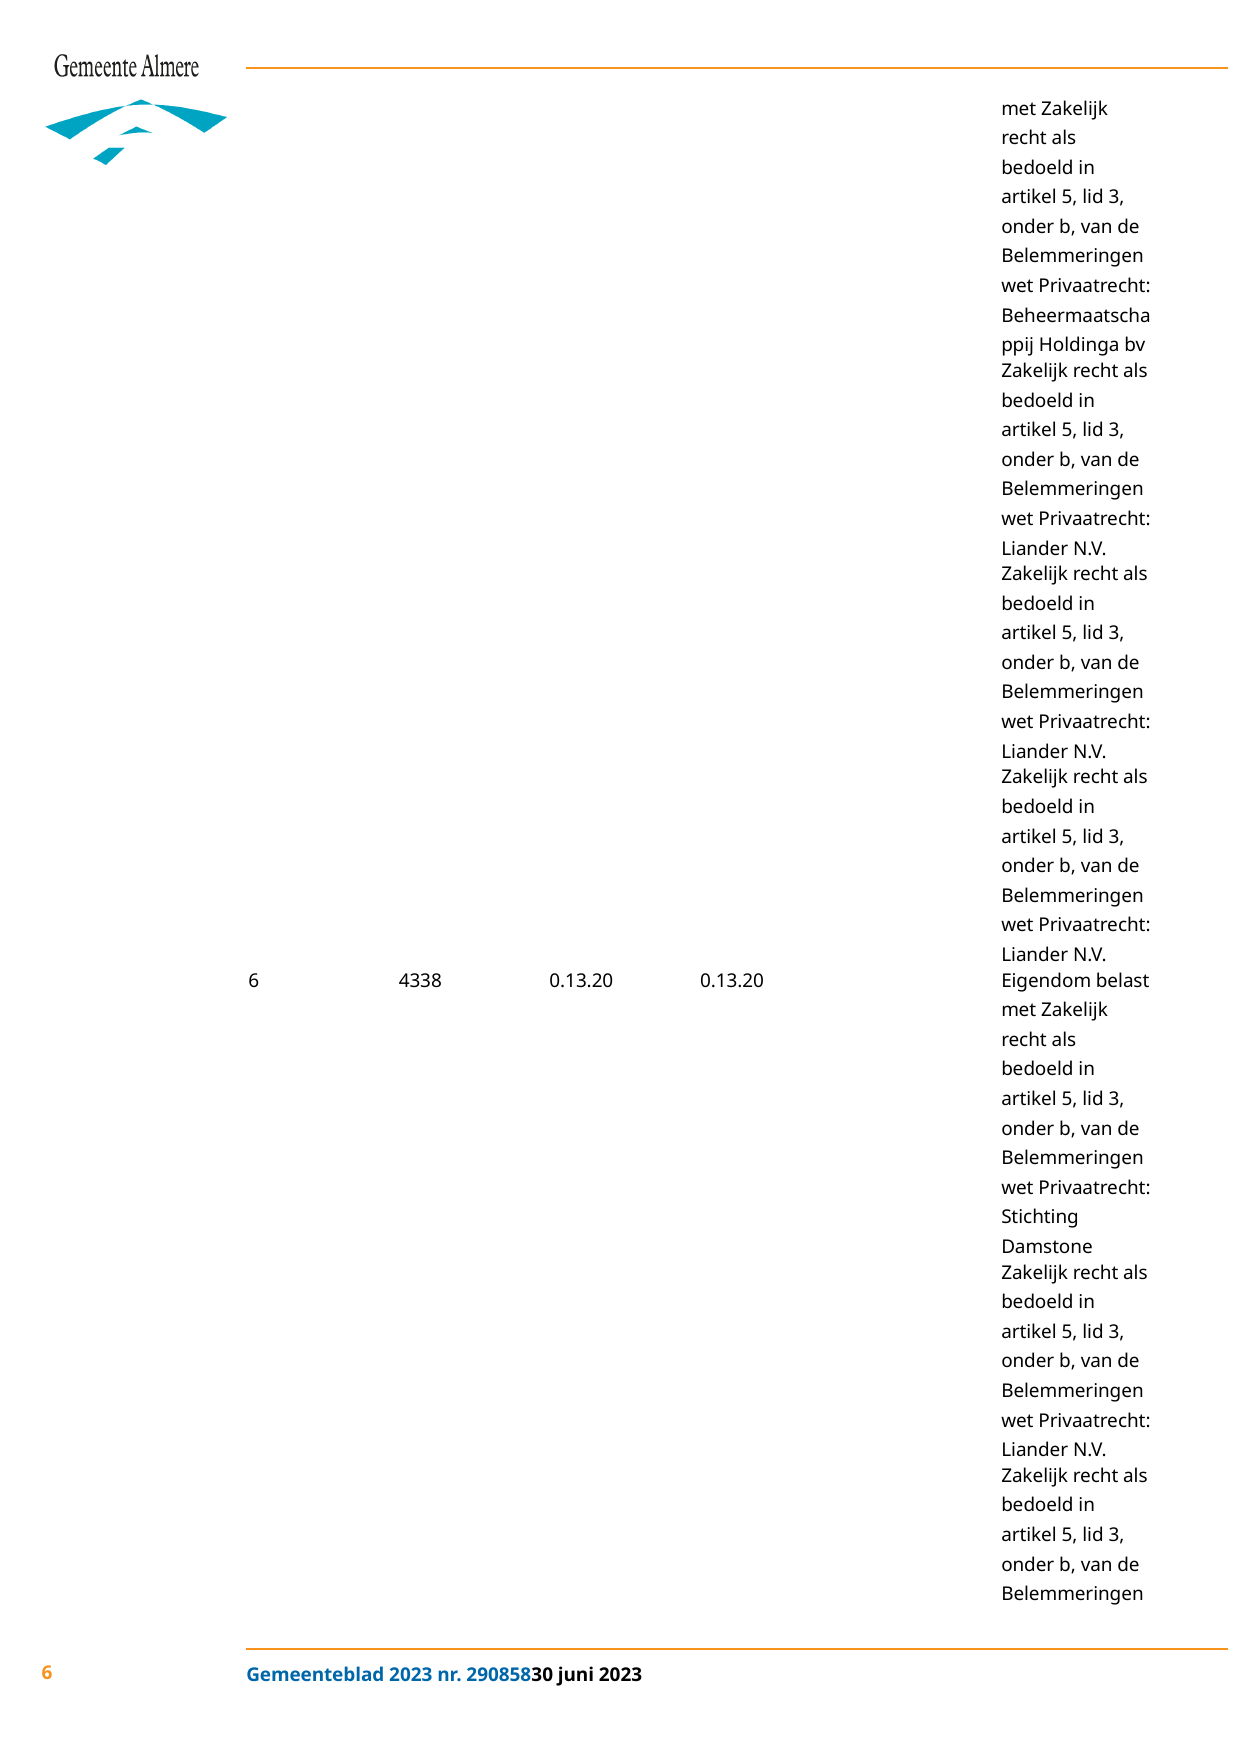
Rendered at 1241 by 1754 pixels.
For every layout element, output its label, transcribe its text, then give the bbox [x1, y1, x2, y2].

table_cell Zakelijk recht als bedoeld in artikel 5, lid 3, onder b, van de Belemmeringenwet Privaatrecht: Liander N.V. [1001, 560, 1152, 764]
table_cell [248, 1259, 398, 1462]
table_cell [399, 1462, 549, 1606]
table_cell met Zakelijk recht als bedoeld in artikel 5, lid 3, onder b, van de Belemmeringenwet Privaatrecht: Beheermaatschappij Holdinga bv [1001, 95, 1152, 357]
table_cell [549, 1259, 700, 1462]
table_cell [700, 1259, 850, 1462]
table_cell 0.13.20 [549, 967, 700, 1259]
table_cell [399, 95, 549, 357]
table_cell [549, 357, 700, 560]
table_cell [549, 1462, 700, 1606]
table_cell [248, 95, 398, 357]
table_cell 0.13.20 [700, 967, 850, 1259]
table_cell 4338 [399, 967, 549, 1259]
table_cell [248, 357, 398, 560]
table_cell [549, 560, 700, 764]
table_cell [850, 357, 1001, 560]
table_cell 6 [248, 967, 398, 1259]
table_cell [700, 357, 850, 560]
table_cell [399, 357, 549, 560]
table_cell Zakelijk recht als bedoeld in artikel 5, lid 3, onder b, van de Belemmeringenwet Privaatrecht: Liander N.V. [1001, 357, 1152, 560]
table_cell Zakelijk recht als bedoeld in artikel 5, lid 3, onder b, van de Belemmeringen [1001, 1462, 1152, 1606]
picture [41, 47, 231, 172]
table_cell [549, 764, 700, 967]
table_cell [700, 764, 850, 967]
table_cell [399, 560, 549, 764]
table_cell [850, 1259, 1001, 1462]
table_cell Zakelijk recht als bedoeld in artikel 5, lid 3, onder b, van de Belemmeringenwet Privaatrecht: Liander N.V. [1001, 1259, 1152, 1462]
table_cell [248, 560, 398, 764]
table_cell [248, 764, 398, 967]
table_cell [850, 95, 1001, 357]
table_cell [850, 967, 1001, 1259]
table_cell [700, 560, 850, 764]
table_cell [700, 1462, 850, 1606]
table_cell [700, 95, 850, 357]
table_cell Eigendom belast met Zakelijk recht als bedoeld in artikel 5, lid 3, onder b, van de Belemmeringenwet Privaatrecht: Stichting Damstone [1001, 967, 1152, 1259]
table_cell [399, 1259, 549, 1462]
table_cell [549, 95, 700, 357]
table_cell Zakelijk recht als bedoeld in artikel 5, lid 3, onder b, van de Belemmeringenwet Privaatrecht: Liander N.V. [1001, 764, 1152, 967]
table_cell [850, 560, 1001, 764]
table_cell [248, 1462, 398, 1606]
table_cell [399, 764, 549, 967]
table_cell [850, 1462, 1001, 1606]
table_cell [850, 764, 1001, 967]
